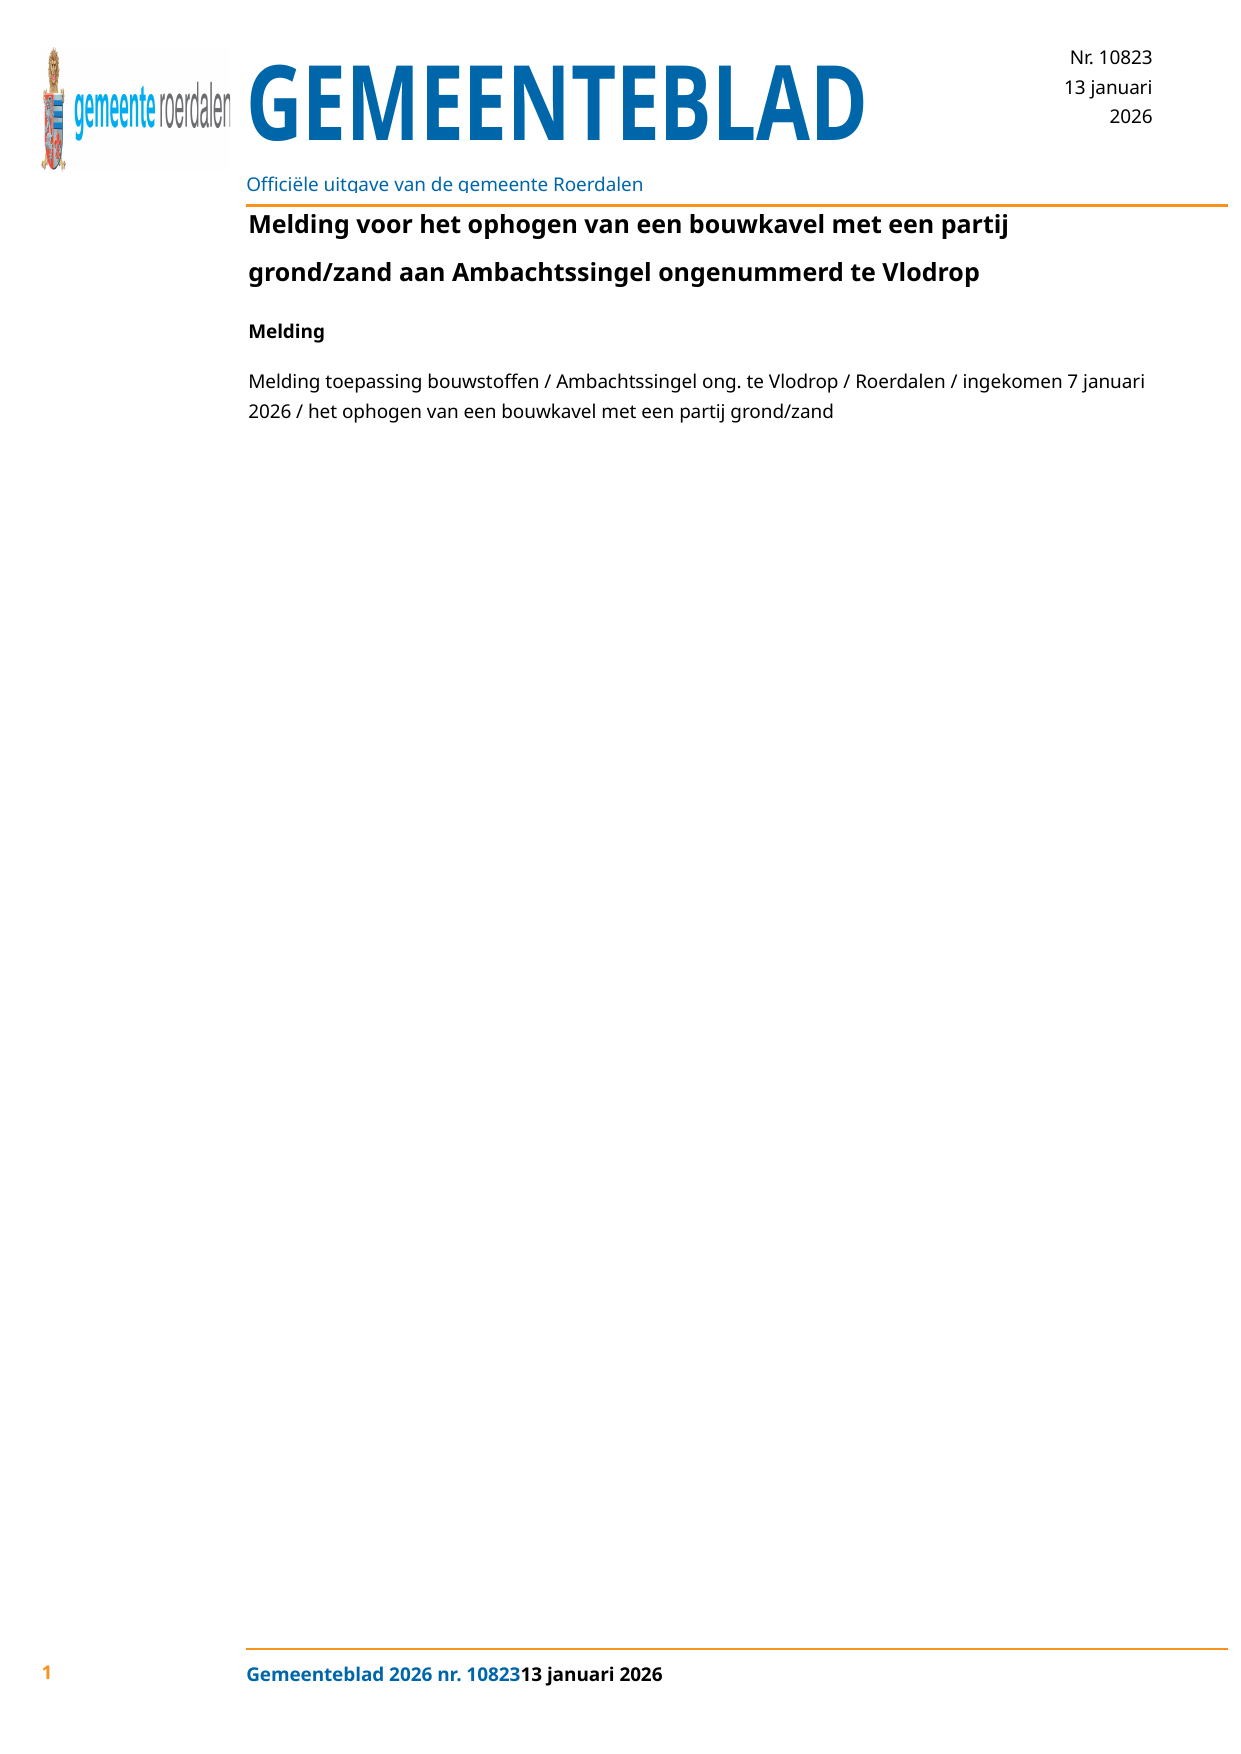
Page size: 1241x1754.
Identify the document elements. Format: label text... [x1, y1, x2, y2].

text Melding [248, 318, 1152, 344]
text Melding voor het ophogen van een bouwkavel met een partij grond/zand aan Ambachtssingel ongenummerd te Vlodrop [248, 207, 1152, 288]
picture [41, 47, 231, 172]
text Melding toepassing bouwstoffen / Ambachtssingel ong. te Vlodrop / Roerdalen / ingekomen 7 januari 2026 / het ophogen van een bouwkavel met een partij grond/zand [248, 368, 1152, 424]
